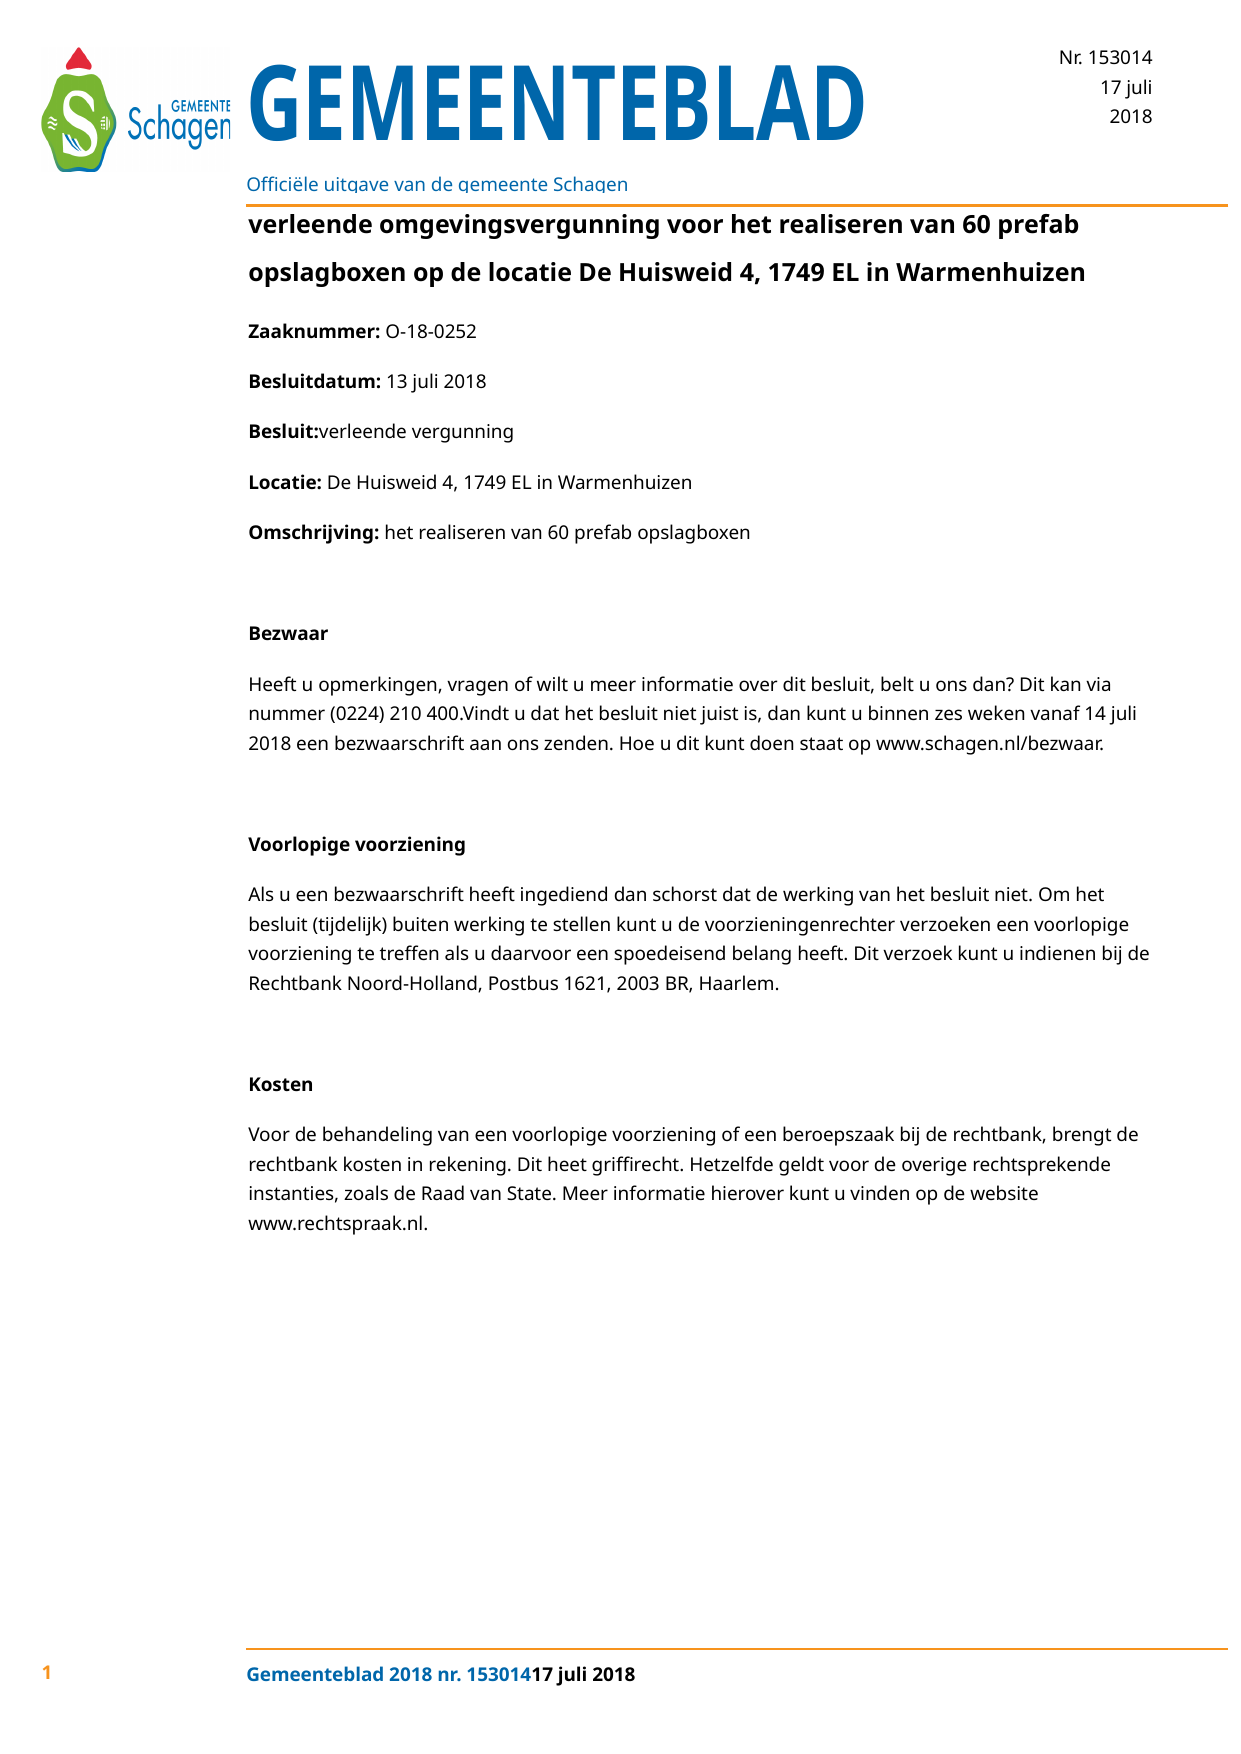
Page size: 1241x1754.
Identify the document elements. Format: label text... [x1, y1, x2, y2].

text Voorlopige voorziening [248, 831, 1152, 857]
text Locatie: De Huisweid 4, 1749 EL in Warmenhuizen [248, 469, 1152, 495]
picture [41, 47, 231, 172]
text Kosten [248, 1071, 1152, 1097]
text Als u een bezwaarschrift heeft ingediend dan schorst dat de werking van het besluit niet. Om het besluit (tijdelijk) buiten werking te stellen kunt u de voorzieningenrechter verzoeken een voorlopige voorziening te treffen als u daarvoor een spoedeisend belang heeft. Dit verzoek kunt u indienen bij de Rechtbank Noord-Holland, Postbus 1621, 2003 BR, Haarlem. [248, 881, 1152, 996]
text Bezwaar [248, 620, 1152, 646]
text Zaaknummer: O-18-0252 [248, 318, 1152, 344]
text verleende omgevingsvergunning voor het realiseren van 60 prefab opslagboxen op de locatie De Huisweid 4, 1749 EL in Warmenhuizen [248, 207, 1152, 288]
text Besluit:verleende vergunning [248, 419, 1152, 444]
text Besluitdatum: 13 juli 2018 [248, 368, 1152, 394]
text Voor de behandeling van een voorlopige voorziening of een beroepszaak bij de rechtbank, brengt de rechtbank kosten in rekening. Dit heet griffirecht. Hetzelfde geldt voor de overige rechtsprekende instanties, zoals de Raad van State. Meer informatie hierover kunt u vinden op de website www.rechtspraak.nl. [248, 1121, 1152, 1236]
text Omschrijving: het realiseren van 60 prefab opslagboxen [248, 519, 1152, 545]
text Heeft u opmerkingen, vragen of wilt u meer informatie over dit besluit, belt u ons dan? Dit kan via nummer (0224) 210 400.Vindt u dat het besluit niet juist is, dan kunt u binnen zes weken vanaf 14 juli 2018 een bezwaarschrift aan ons zenden. Hoe u dit kunt doen staat op www.schagen.nl/bezwaar. [248, 671, 1152, 756]
